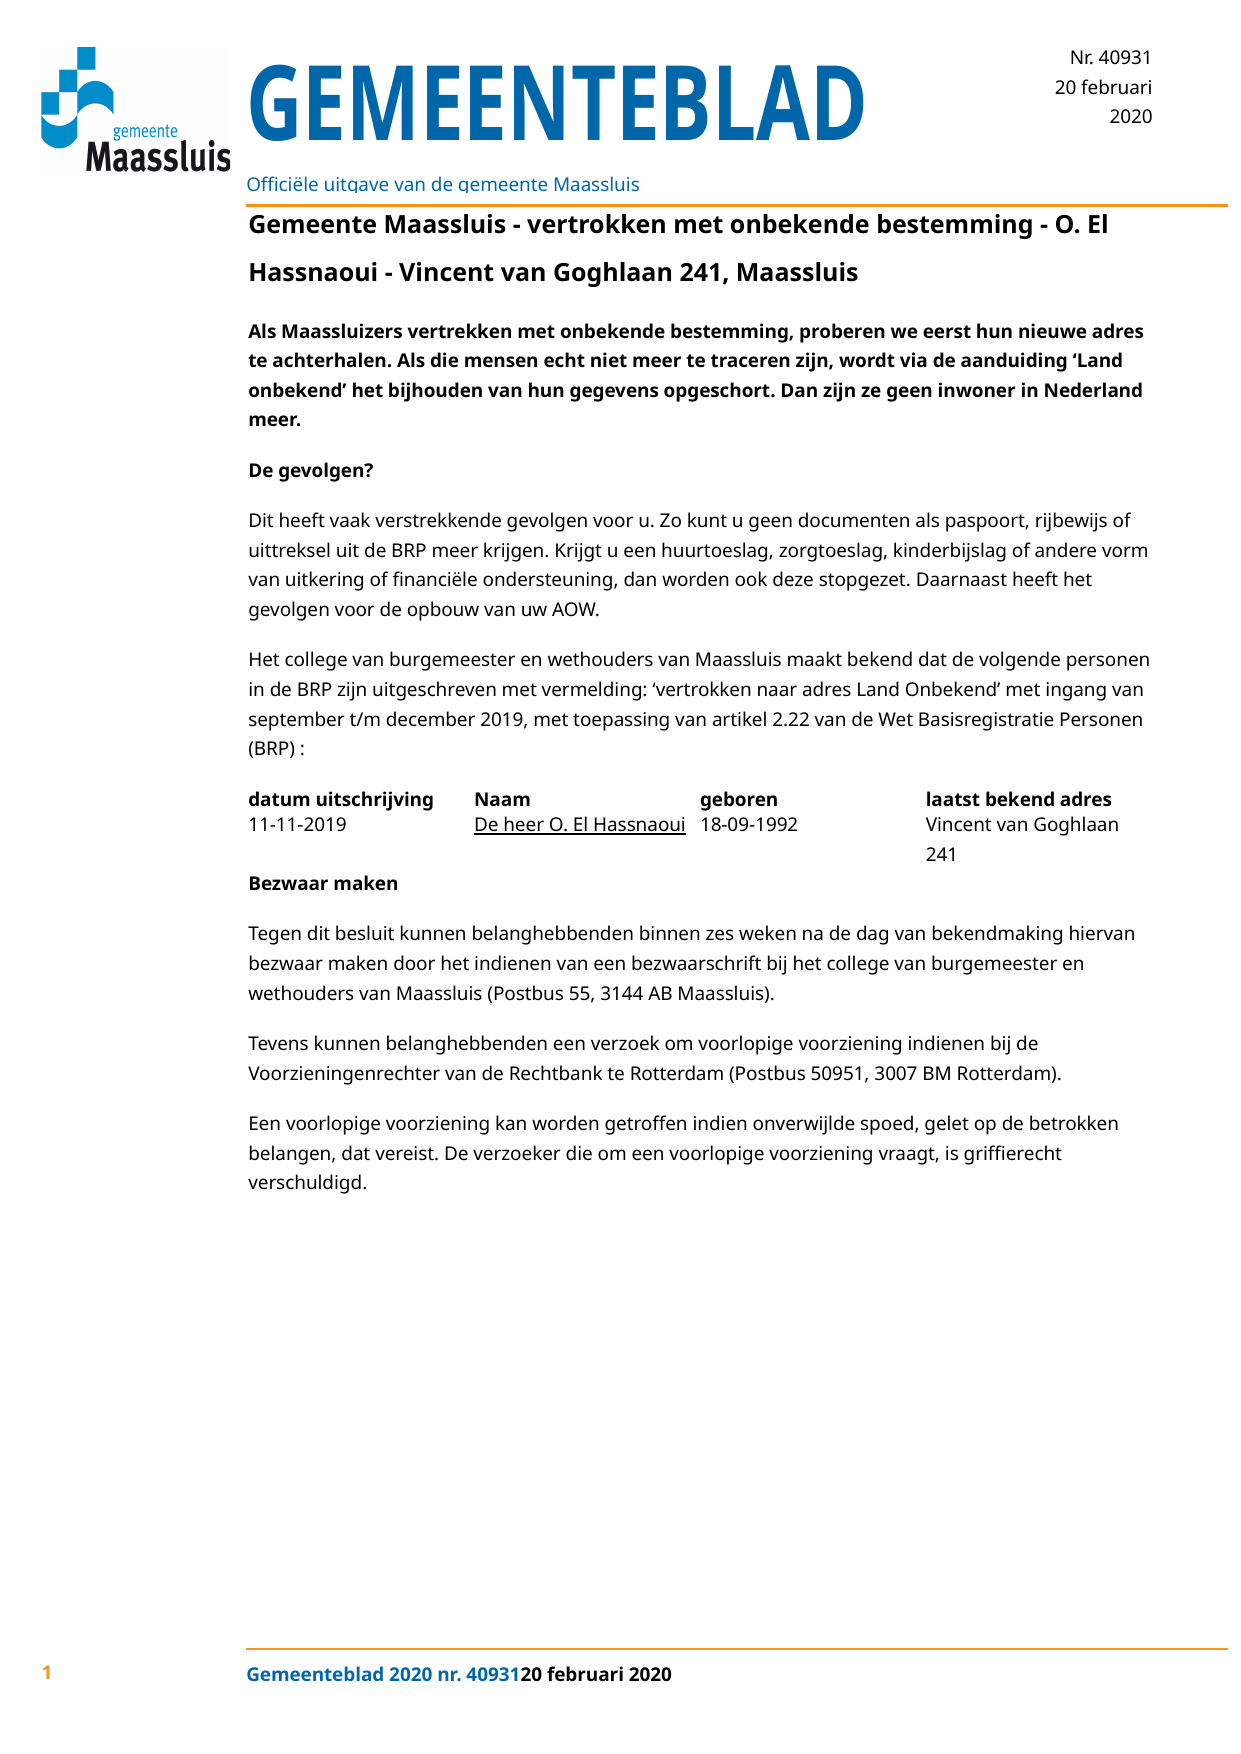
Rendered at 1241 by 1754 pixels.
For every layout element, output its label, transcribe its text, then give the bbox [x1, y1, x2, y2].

table_header datum uitschrijving [248, 786, 474, 812]
text Een voorlopige voorziening kan worden getroffen indien onverwijlde spoed, gelet op de betrokken belangen, dat vereist. De verzoeker die om een voorlopige voorziening vraagt, is griffierecht verschuldigd. [248, 1110, 1152, 1195]
table_header laatst bekend adres [926, 786, 1152, 812]
text Bezwaar maken [248, 870, 1152, 896]
text Tevens kunnen belanghebbenden een verzoek om voorlopige voorziening indienen bij de Voorzieningenrechter van de Rechtbank te Rotterdam (Postbus 50951, 3007 BM Rotterdam). [248, 1030, 1152, 1086]
picture [41, 47, 231, 172]
text De gevolgen? [248, 457, 1152, 483]
text Als Maassluizers vertrekken met onbekende bestemming, proberen we eerst hun nieuwe adres te achterhalen. Als die mensen echt niet meer te traceren zijn, wordt via de aanduiding ‘Land onbekend’ het bijhouden van hun gegevens opgeschort. Dan zijn ze geen inwoner in Nederland meer. [248, 318, 1152, 432]
picture [41, 47, 77, 92]
table_cell Vincent van Goghlaan 241 [926, 812, 1152, 867]
text Dit heeft vaak verstrekkende gevolgen voor u. Zo kunt u geen documenten als paspoort, rijbewijs of uittreksel uit de BRP meer krijgen. Krijgt u een huurtoeslag, zorgtoeslag, kinderbijslag of andere vorm van uitkering of financiële ondersteuning, dan worden ook deze stopgezet. Daarnaast heeft het gevolgen voor de opbouw van uw AOW. [248, 507, 1152, 622]
table_cell 18-09-1992 [700, 812, 926, 867]
text Tegen dit besluit kunnen belanghebbenden binnen zes weken na de dag van bekendmaking hiervan bezwaar maken door het indienen van een bezwaarschrift bij het college van burgemeester en wethouders van Maassluis (Postbus 55, 3144 AB Maassluis). [248, 921, 1152, 1006]
table_cell 11-11-2019 [248, 812, 474, 867]
table_cell De heer O. El Hassnaoui [474, 812, 700, 867]
text Het college van burgemeester en wethouders van Maassluis maakt bekend dat de volgende personen in de BRP zijn uitgeschreven met vermelding: ‘vertrokken naar adres Land Onbekend’ met ingang van september t/m december 2019, met toepassing van artikel 2.22 van de Wet Basisregistratie Personen (BRP) : [248, 647, 1152, 761]
text Gemeente Maassluis - vertrokken met onbekende bestemming - O. El Hassnaoui - Vincent van Goghlaan 241, Maassluis [248, 207, 1152, 288]
table_header Naam [474, 786, 700, 812]
table_header geboren [700, 786, 926, 812]
